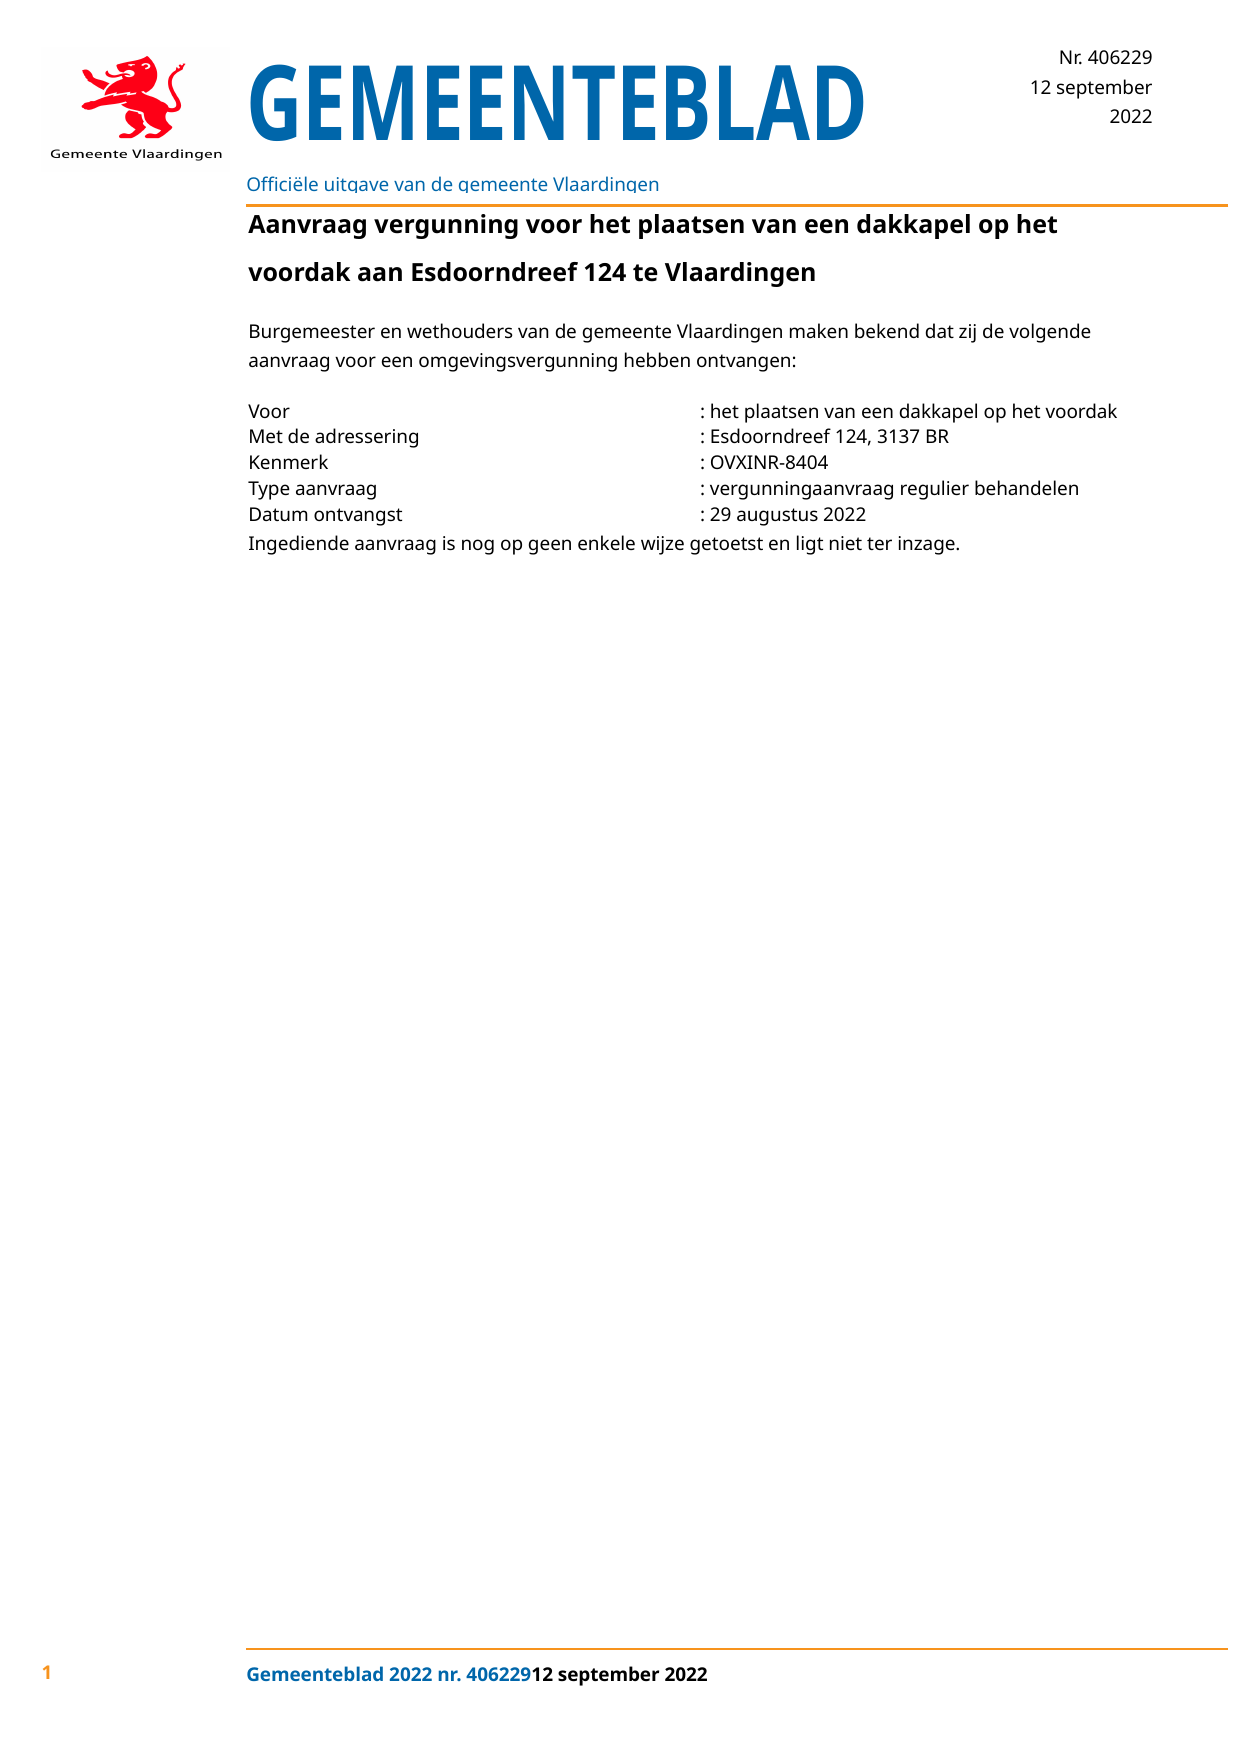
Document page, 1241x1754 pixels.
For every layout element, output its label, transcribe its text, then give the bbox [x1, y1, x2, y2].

text Ingediende aanvraag is nog op geen enkele wijze getoetst en ligt niet ter inzage. [248, 530, 1152, 556]
table_cell : 29 augustus 2022 [700, 501, 1152, 527]
table_cell : OVXINR-8404 [700, 450, 1152, 475]
table_cell Met de adressering [248, 424, 700, 449]
table_cell : vergunningaanvraag regulier behandelen [700, 475, 1152, 501]
table_cell Datum ontvangst [248, 501, 700, 527]
table_header Voor [248, 398, 700, 424]
table_header : het plaatsen van een dakkapel op het voordak [700, 398, 1152, 424]
table_cell : Esdoorndreef 124, 3137 BR [700, 424, 1152, 449]
picture [41, 47, 231, 172]
table_cell Kenmerk [248, 450, 700, 475]
table_cell Type aanvraag [248, 475, 700, 501]
text Burgemeester en wethouders van de gemeente Vlaardingen maken bekend dat zij de volgende aanvraag voor een omgevingsvergunning hebben ontvangen: [248, 318, 1152, 373]
text Aanvraag vergunning voor het plaatsen van een dakkapel op het voordak aan Esdoorndreef 124 te Vlaardingen [248, 207, 1152, 288]
